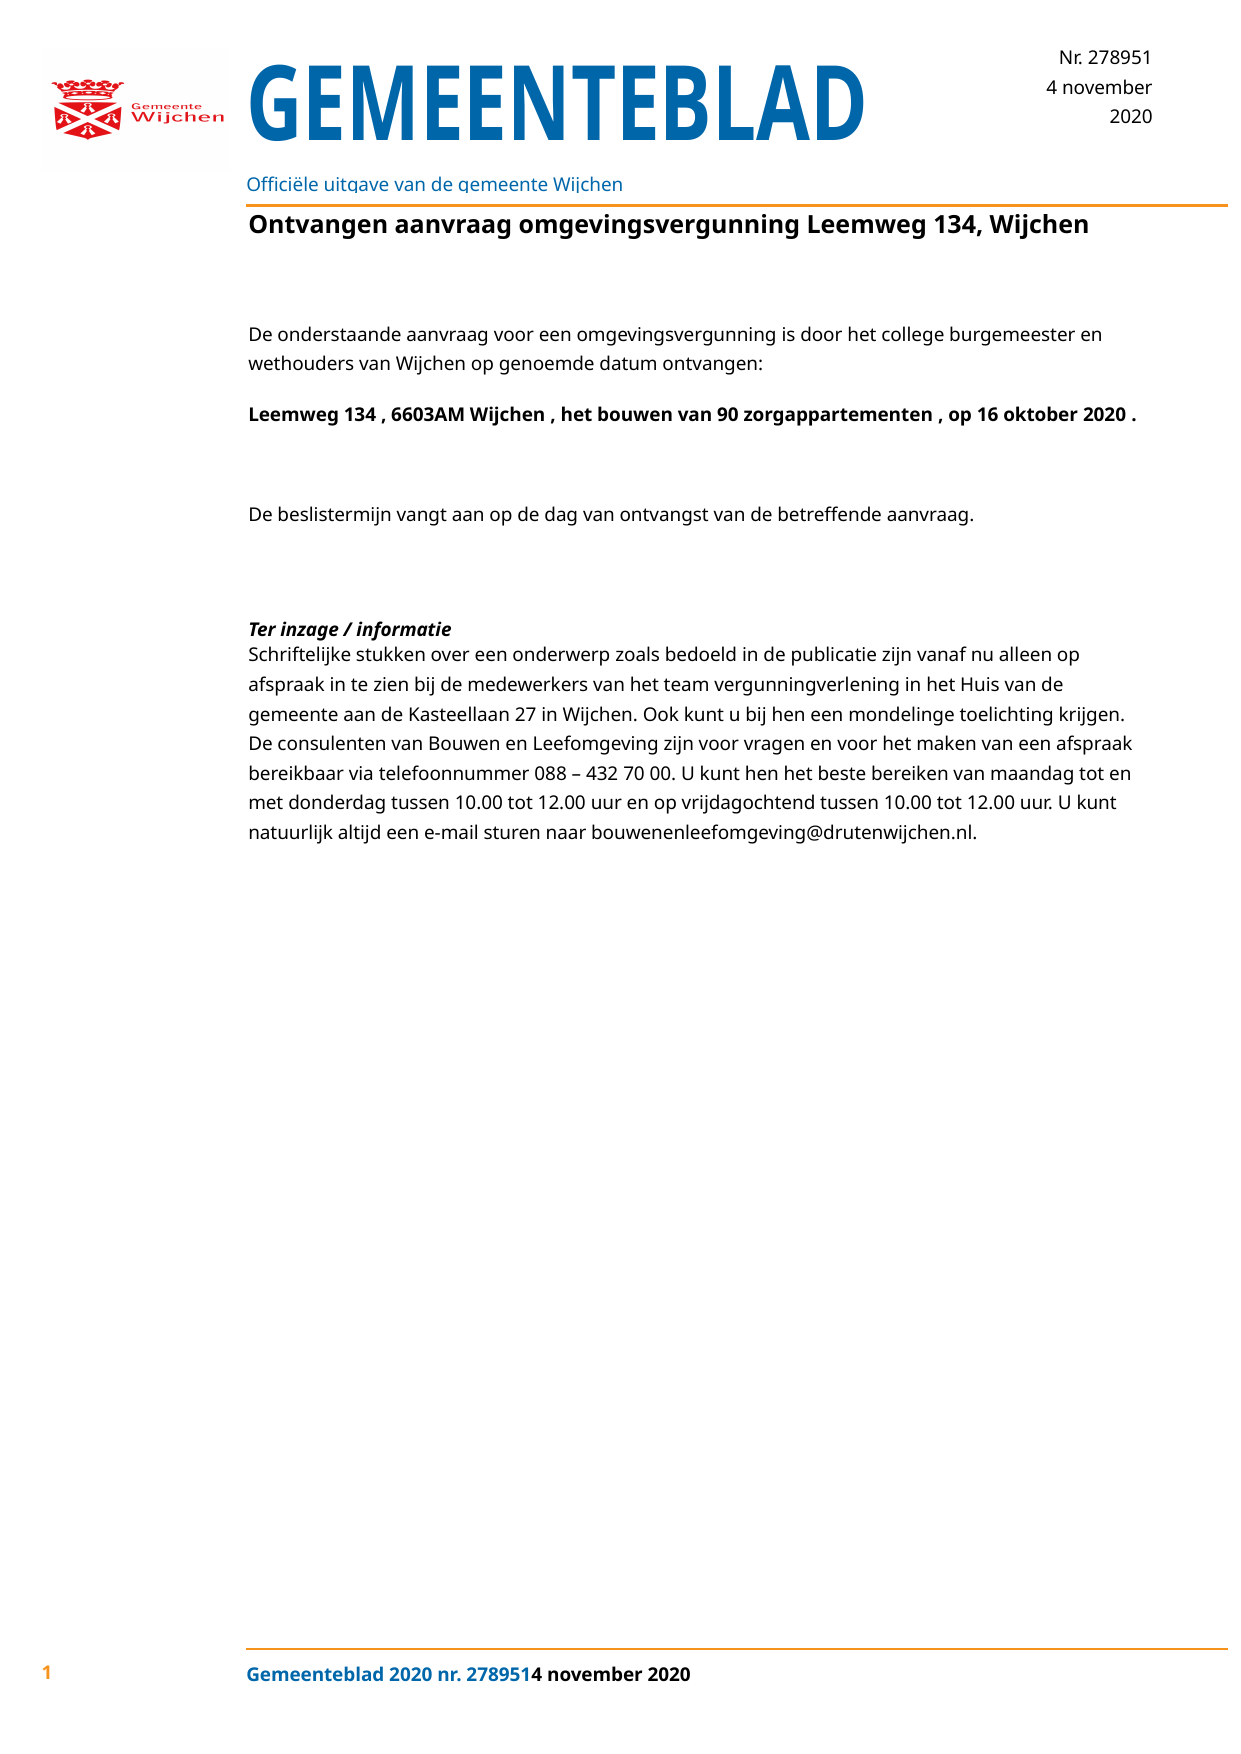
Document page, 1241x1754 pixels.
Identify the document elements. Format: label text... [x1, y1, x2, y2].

text De beslistermijn vangt aan op de dag van ontvangst van de betreffende aanvraag. [248, 502, 1152, 527]
text Ontvangen aanvraag omgevingsvergunning Leemweg 134, Wijchen [248, 207, 1152, 241]
text Schriftelijke stukken over een onderwerp zoals bedoeld in de publicatie zijn vanaf nu alleen op afspraak in te zien bij de medewerkers van het team vergunningverlening in het Huis van de gemeente aan de Kasteellaan 27 in Wijchen. Ook kunt u bij hen een mondelinge toelichting krijgen. De consulenten van Bouwen en Leefomgeving zijn voor vragen en voor het maken van een afspraak bereikbaar via telefoonnummer 088 – 432 70 00. U kunt hen het beste bereiken van maandag tot en met donderdag tussen 10.00 tot 12.00 uur en op vrijdagochtend tussen 10.00 tot 12.00 uur. U kunt natuurlijk altijd een e-mail sturen naar bouwenenleefomgeving@drutenwijchen.nl. [248, 642, 1152, 845]
text Ter inzage / informatie [248, 616, 1152, 642]
text De onderstaande aanvraag voor een omgevingsvergunning is door het college burgemeester en wethouders van Wijchen op genoemde datum ontvangen: [248, 321, 1152, 376]
text Leemweg 134 , 6603AM Wijchen , het bouwen van 90 zorgappartementen , op 16 oktober 2020 . [248, 401, 1152, 426]
picture [41, 47, 231, 172]
